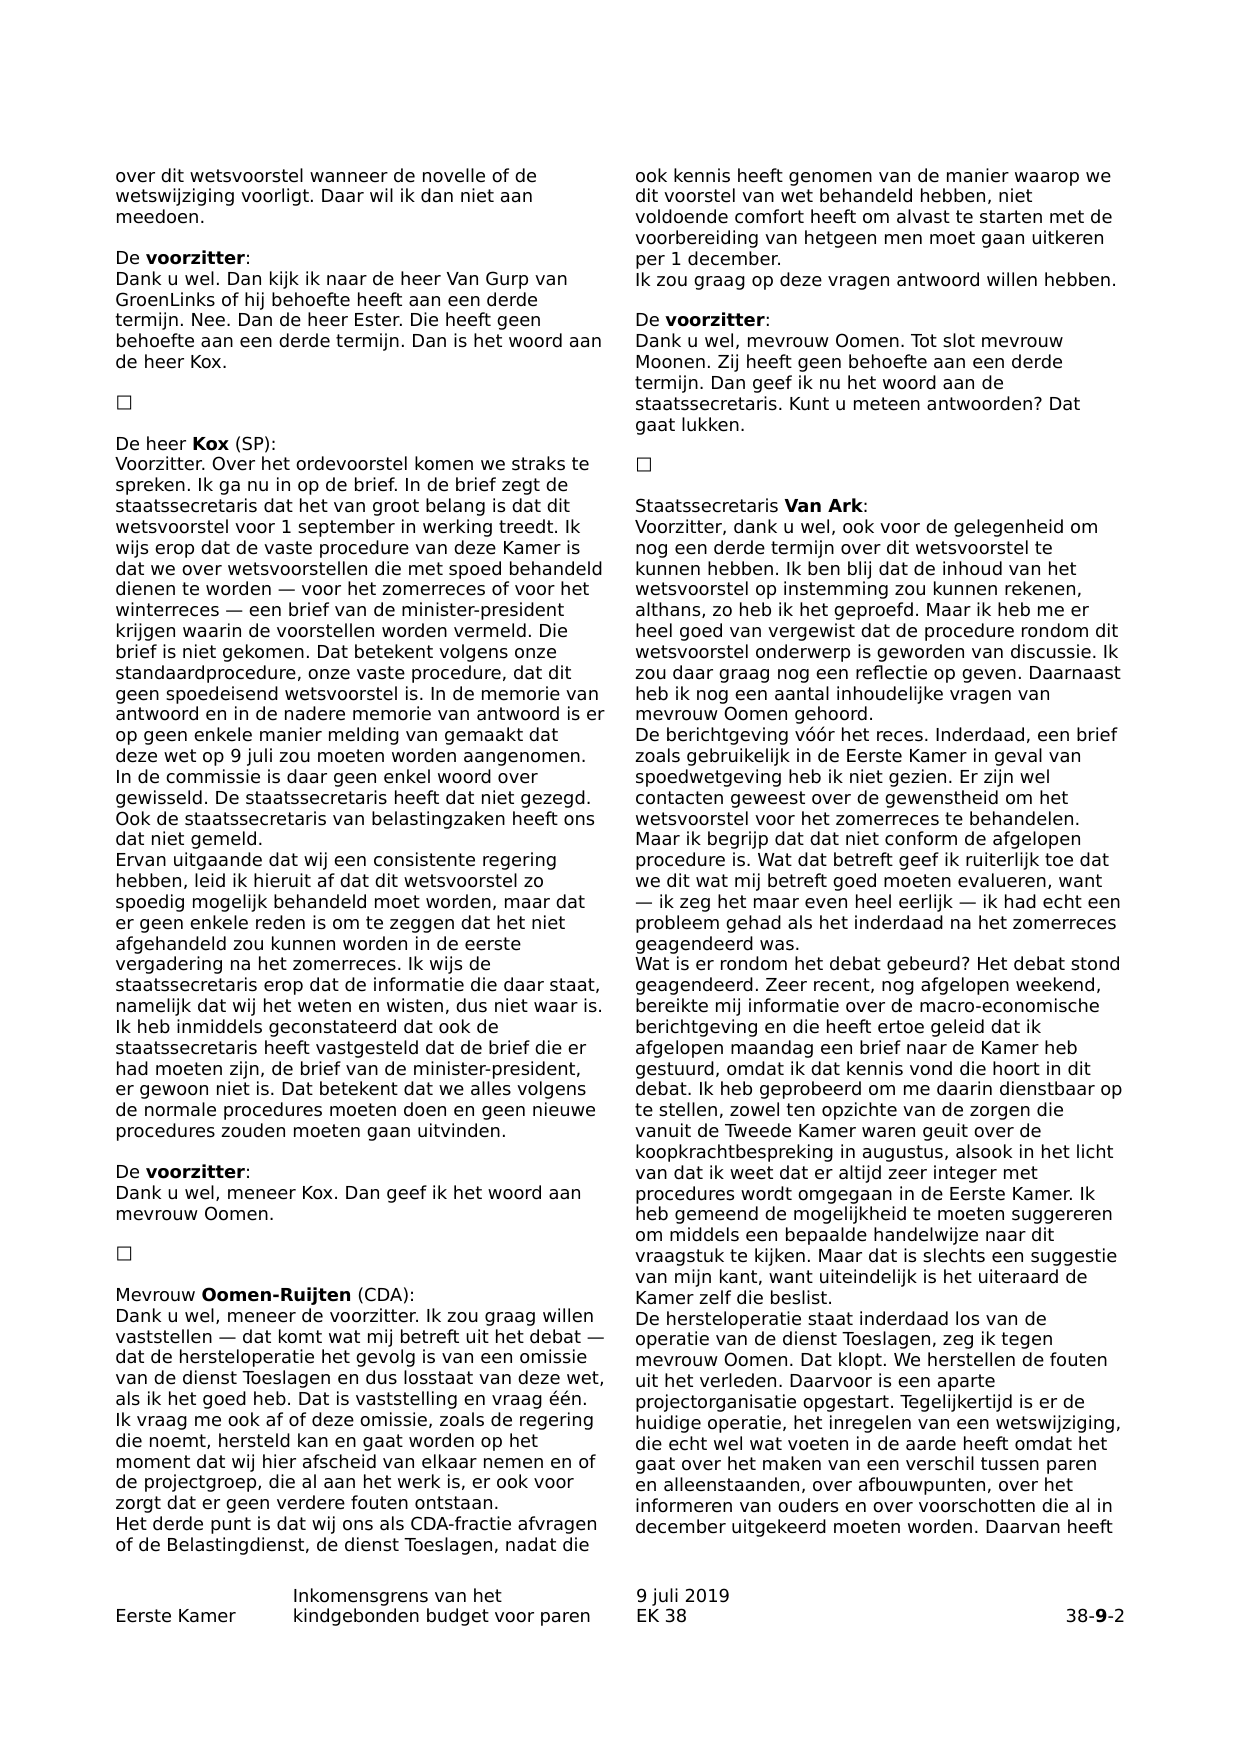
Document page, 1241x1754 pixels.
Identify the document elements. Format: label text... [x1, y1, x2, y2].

text Wat is er rondom het debat gebeurd? Het debat stond geagendeerd. Zeer recent, nog afgelopen weekend, bereikte mij informatie over de macro-economische berichtgeving en die heeft ertoe geleid dat ik afgelopen maandag een brief naar de Kamer heb gestuurd, omdat ik dat kennis vond die hoort in dit debat. Ik heb geprobeerd om me daarin dienstbaar op te stellen, zowel ten opzichte van de zorgen die vanuit de Tweede Kamer waren geuit over de koopkrachtbespreking in augustus, alsook in het licht van dat ik weet dat er altijd zeer integer met procedures wordt omgegaan in de Eerste Kamer. Ik heb gemeend de mogelijkheid te moeten suggereren om middels een bepaalde handelwijze naar dit vraagstuk te kijken. Maar dat is slechts een suggestie van mijn kant, want uiteindelijk is het uiteraard de Kamer zelf die beslist. [635, 954, 1125, 1308]
text De voorzitter: [115, 1162, 605, 1182]
text over dit wetsvoorstel wanneer de novelle of de wetswijziging voorligt. Daar wil ik dan niet aan meedoen. [115, 165, 605, 228]
text Dank u wel, mevrouw Oomen. Tot slot mevrouw Moonen. Zij heeft geen behoefte aan een derde termijn. Dan geef ik nu het woord aan de staatssecretaris. Kunt u meteen antwoorden? Dat gaat lukken. [635, 331, 1125, 435]
text De berichtgeving vóór het reces. Inderdaad, een brief zoals gebruikelijk in de Eerste Kamer in geval van spoedwetgeving heb ik niet gezien. Er zijn wel contacten geweest over de gewenstheid om het wetsvoorstel voor het zomerreces te behandelen. Maar ik begrijp dat dat niet conform de afgelopen procedure is. Wat dat betreft geef ik ruiterlijk toe dat we dit wat mij betreft goed moeten evalueren, want — ik zeg het maar even heel eerlijk — ik had echt een probleem gehad als het inderdaad na het zomerreces geagendeerd was. [635, 725, 1125, 954]
text Dank u wel, meneer de voorzitter. Ik zou graag willen vaststellen — dat komt wat mij betreft uit het debat — dat de hersteloperatie het gevolg is van een omissie van de dienst Toeslagen en dus losstaat van deze wet, als ik het goed heb. Dat is vaststelling en vraag één. [115, 1306, 605, 1410]
text Ervan uitgaande dat wij een consistente regering hebben, leid ik hieruit af dat dit wetsvoorstel zo spoedig mogelijk behandeld moet worden, maar dat er geen enkele reden is om te zeggen dat het niet afgehandeld zou kunnen worden in de eerste vergadering na het zomerreces. Ik wijs de staatssecretaris erop dat de informatie die daar staat, namelijk dat wij het weten en wisten, dus niet waar is. Ik heb inmiddels geconstateerd dat ook de staatssecretaris heeft vastgesteld dat de brief die er had moeten zijn, de brief van de minister-president, er gewoon niet is. Dat betekent dat we alles volgens de normale procedures moeten doen en geen nieuwe procedures zouden moeten gaan uitvinden. [115, 850, 605, 1142]
text De voorzitter: [635, 310, 1125, 331]
text Voorzitter. Over het ordevoorstel komen we straks te spreken. Ik ga nu in op de brief. In de brief zegt de staatssecretaris dat het van groot belang is dat dit wetsvoorstel voor 1 september in werking treedt. Ik wijs erop dat de vaste procedure van deze Kamer is dat we over wetsvoorstellen die met spoed behandeld dienen te worden — voor het zomerreces of voor het winterreces — een brief van de minister-president krijgen waarin de voorstellen worden vermeld. Die brief is niet gekomen. Dat betekent volgens onze standaardprocedure, onze vaste procedure, dat dit geen spoedeisend wetsvoorstel is. In de memorie van antwoord en in de nadere memorie van antwoord is er op geen enkele manier melding van gemaakt dat deze wet op 9 juli zou moeten worden aangenomen. In de commissie is daar geen enkel woord over gewisseld. De staatssecretaris heeft dat niet gezegd. Ook de staatssecretaris van belastingzaken heeft ons dat niet gemeld. [115, 454, 605, 850]
text Het derde punt is dat wij ons als CDA-fractie afvragen of de Belastingdienst, de dienst Toeslagen, nadat die [115, 1514, 605, 1556]
text Ik zou graag op deze vragen antwoord willen hebben. [635, 269, 1125, 290]
text Mevrouw Oomen-Ruijten (CDA): [115, 1285, 605, 1306]
text ⬜ [115, 1244, 605, 1265]
text De hersteloperatie staat inderdaad los van de operatie van de dienst Toeslagen, zeg ik tegen mevrouw Oomen. Dat klopt. We herstellen de fouten uit het verleden. Daarvoor is een aparte projectorganisatie opgestart. Tegelijkertijd is er de huidige operatie, het inregelen van een wetswijziging, die echt wel wat voeten in de aarde heeft omdat het gaat over het maken van een verschil tussen paren en alleenstaanden, over afbouwpunten, over het informeren van ouders en over voorschotten die al in december uitgekeerd moeten worden. Daarvan heeft [635, 1308, 1125, 1537]
text Voorzitter, dank u wel, ook voor de gelegenheid om nog een derde termijn over dit wetsvoorstel te kunnen hebben. Ik ben blij dat de inhoud van het wetsvoorstel op instemming zou kunnen rekenen, althans, zo heb ik het geproefd. Maar ik heb me er heel goed van vergewist dat de procedure rondom dit wetsvoorstel onderwerp is geworden van discussie. Ik zou daar graag nog een reflectie op geven. Daarnaast heb ik nog een aantal inhoudelijke vragen van mevrouw Oomen gehoord. [635, 517, 1125, 725]
text ook kennis heeft genomen van de manier waarop we dit voorstel van wet behandeld hebben, niet voldoende comfort heeft om alvast te starten met de voorbereiding van hetgeen men moet gaan uitkeren per 1 december. [635, 165, 1125, 269]
text Ik vraag me ook af of deze omissie, zoals de regering die noemt, hersteld kan en gaat worden op het moment dat wij hier afscheid van elkaar nemen en of de projectgroep, die al aan het werk is, er ook voor zorgt dat er geen verdere fouten ontstaan. [115, 1410, 605, 1514]
text De heer Kox (SP): [115, 433, 605, 454]
text Dank u wel. Dan kijk ik naar de heer Van Gurp van GroenLinks of hij behoefte heeft aan een derde termijn. Nee. Dan de heer Ester. Die heeft geen behoefte aan een derde termijn. Dan is het woord aan de heer Kox. [115, 268, 605, 373]
text Dank u wel, meneer Kox. Dan geef ik het woord aan mevrouw Oomen. [115, 1182, 605, 1224]
text Staatssecretaris Van Ark: [635, 496, 1125, 517]
text ⬜ [635, 455, 1125, 476]
text ⬜ [115, 393, 605, 413]
text De voorzitter: [115, 248, 605, 268]
